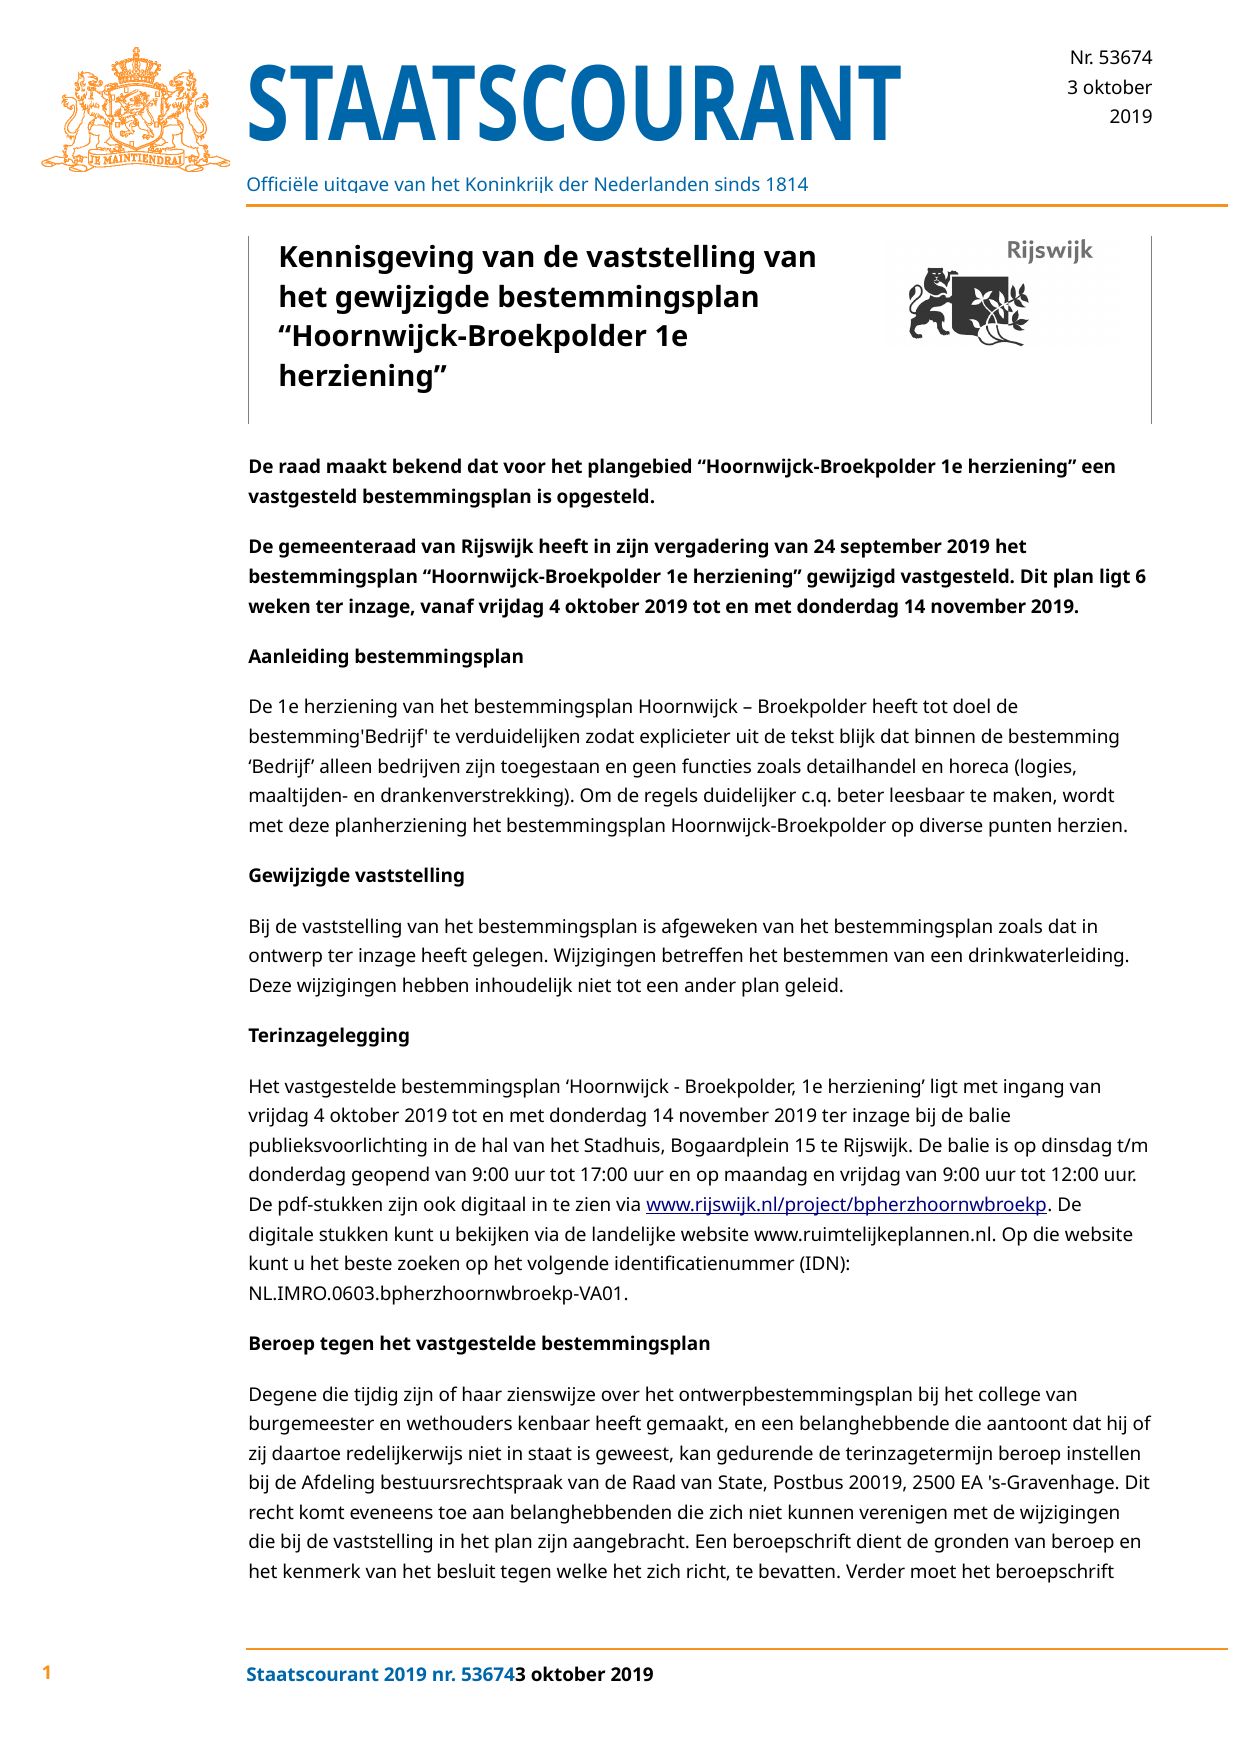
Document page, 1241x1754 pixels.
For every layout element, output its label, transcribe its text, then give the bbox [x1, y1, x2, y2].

text Aanleiding bestemmingsplan [248, 643, 1152, 669]
text Het vastgestelde bestemmingsplan ‘Hoornwijck - Broekpolder, 1e herziening’ ligt met ingang van vrijdag 4 oktober 2019 tot en met donderdag 14 november 2019 ter inzage bij de balie publieksvoorlichting in de hal van het Stadhuis, Bogaardplein 15 te Rijswijk. De balie is op dinsdag t/m donderdag geopend van 9:00 uur tot 17:00 uur en op maandag en vrijdag van 9:00 uur tot 12:00 uur. De pdf-stukken zijn ook digitaal in te zien via www.rijswijk.nl/project/bpherzhoornwbroekp. De digitale stukken kunt u bekijken via de landelijke website www.ruimtelijkeplannen.nl. Op die website kunt u het beste zoeken op het volgende identificatienummer (IDN): NL.IMRO.0603.bpherzhoornwbroekp-VA01. [248, 1073, 1152, 1306]
text Degene die tijdig zijn of haar zienswijze over het ontwerpbestemmingsplan bij het college van burgemeester en wethouders kenbaar heeft gemaakt, en een belanghebbende die aantoont dat hij of zij daartoe redelijkerwijs niet in staat is geweest, kan gedurende de terinzagetermijn beroep instellen bij de Afdeling bestuursrechtspraak van de Raad van State, Postbus 20019, 2500 EA 's-Gravenhage. Dit recht komt eveneens toe aan belanghebbenden die zich niet kunnen verenigen met de wijzigingen die bij de vaststelling in het plan zijn aangebracht. Een beroepschrift dient de gronden van beroep en het kenmerk van het besluit tegen welke het zich richt, te bevatten. Verder moet het beroepschrift [248, 1381, 1152, 1584]
text Beroep tegen het vastgestelde bestemmingsplan [248, 1330, 1152, 1356]
picture [41, 47, 231, 172]
table_header Kennisgeving van de vaststelling van het gewijzigde bestemmingsplan “Hoornwijck-Broekpolder 1e herziening” [249, 236, 850, 424]
table_header [850, 236, 1151, 424]
text De raad maakt bekend dat voor het plangebied “Hoornwijck-Broekpolder 1e herziening” een vastgesteld bestemmingsplan is opgesteld. [248, 454, 1152, 509]
text Bij de vaststelling van het bestemmingsplan is afgeweken van het bestemmingsplan zoals dat in ontwerp ter inzage heeft gelegen. Wijzigingen betreffen het bestemmen van een drinkwaterleiding. Deze wijzigingen hebben inhoudelijk niet tot een ander plan geleid. [248, 913, 1152, 998]
text De 1e herziening van het bestemmingsplan Hoornwijck – Broekpolder heeft tot doel de bestemming'Bedrijf' te verduidelijken zodat explicieter uit de tekst blijk dat binnen de bestemming ‘Bedrijf’ alleen bedrijven zijn toegestaan en geen functies zoals detailhandel en horeca (logies, maaltijden- en drankenverstrekking). Om de regels duidelijker c.q. beter leesbaar te maken, wordt met deze planherziening het bestemmingsplan Hoornwijck-Broekpolder op diverse punten herzien. [248, 694, 1152, 838]
text De gemeenteraad van Rijswijk heeft in zijn vergadering van 24 september 2019 het bestemmingsplan “Hoornwijck-Broekpolder 1e herziening” gewijzigd vastgesteld. Dit plan ligt 6 weken ter inzage, vanaf vrijdag 4 oktober 2019 tot en met donderdag 14 november 2019. [248, 534, 1152, 618]
text Terinzagelegging [248, 1022, 1152, 1048]
text Gewijzigde vaststelling [248, 862, 1152, 888]
picture [882, 236, 1119, 348]
